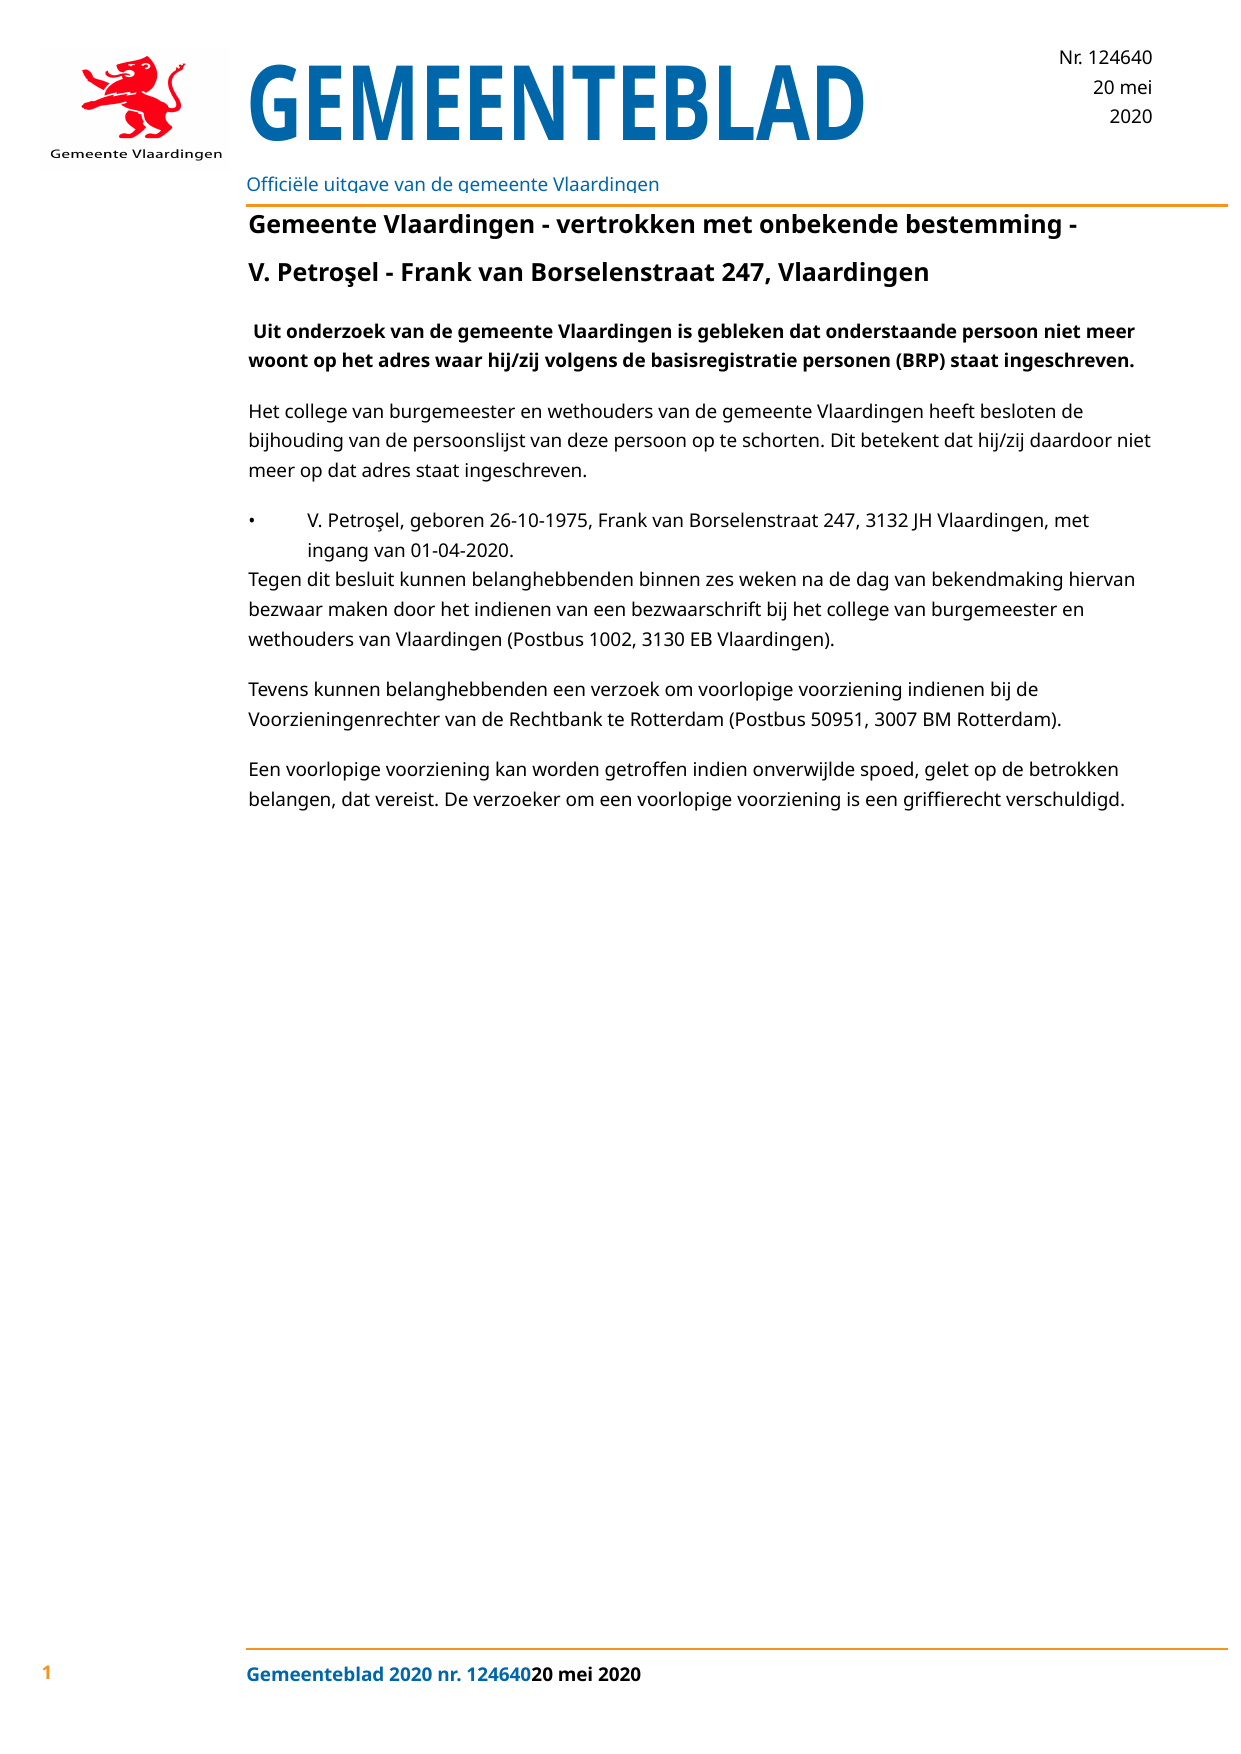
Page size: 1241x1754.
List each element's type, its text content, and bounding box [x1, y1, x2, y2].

text Tevens kunnen belanghebbenden een verzoek om voorlopige voorziening indienen bij de Voorzieningenrechter van de Rechtbank te Rotterdam (Postbus 50951, 3007 BM Rotterdam). [248, 676, 1152, 732]
text Een voorlopige voorziening kan worden getroffen indien onverwijlde spoed, gelet op de betrokken belangen, dat vereist. De verzoeker om een voorlopige voorziening is een griffierecht verschuldigd. [248, 756, 1152, 812]
text Gemeente Vlaardingen - vertrokken met onbekende bestemming - V. Petroşel - Frank van Borselenstraat 247, Vlaardingen [248, 207, 1152, 288]
text Het college van burgemeester en wethouders van de gemeente Vlaardingen heeft besloten de bijhouding van de persoonslijst van deze persoon op te schorten. Dit betekent dat hij/zij daardoor niet meer op dat adres staat ingeschreven. [248, 398, 1152, 483]
picture [41, 47, 231, 172]
list V. Petroşel, geboren 26-10-1975, Frank van Borselenstraat 247, 3132 JH Vlaardingen, met ingang van 01-04-2020. [248, 507, 1152, 563]
text Tegen dit besluit kunnen belanghebbenden binnen zes weken na de dag van bekendmaking hiervan bezwaar maken door het indienen van een bezwaarschrift bij het college van burgemeester en wethouders van Vlaardingen (Postbus 1002, 3130 EB Vlaardingen). [248, 567, 1152, 652]
text Uit onderzoek van de gemeente Vlaardingen is gebleken dat onderstaande persoon niet meer woont op het adres waar hij/zij volgens de basisregistratie personen (BRP) staat ingeschreven. [248, 318, 1152, 373]
